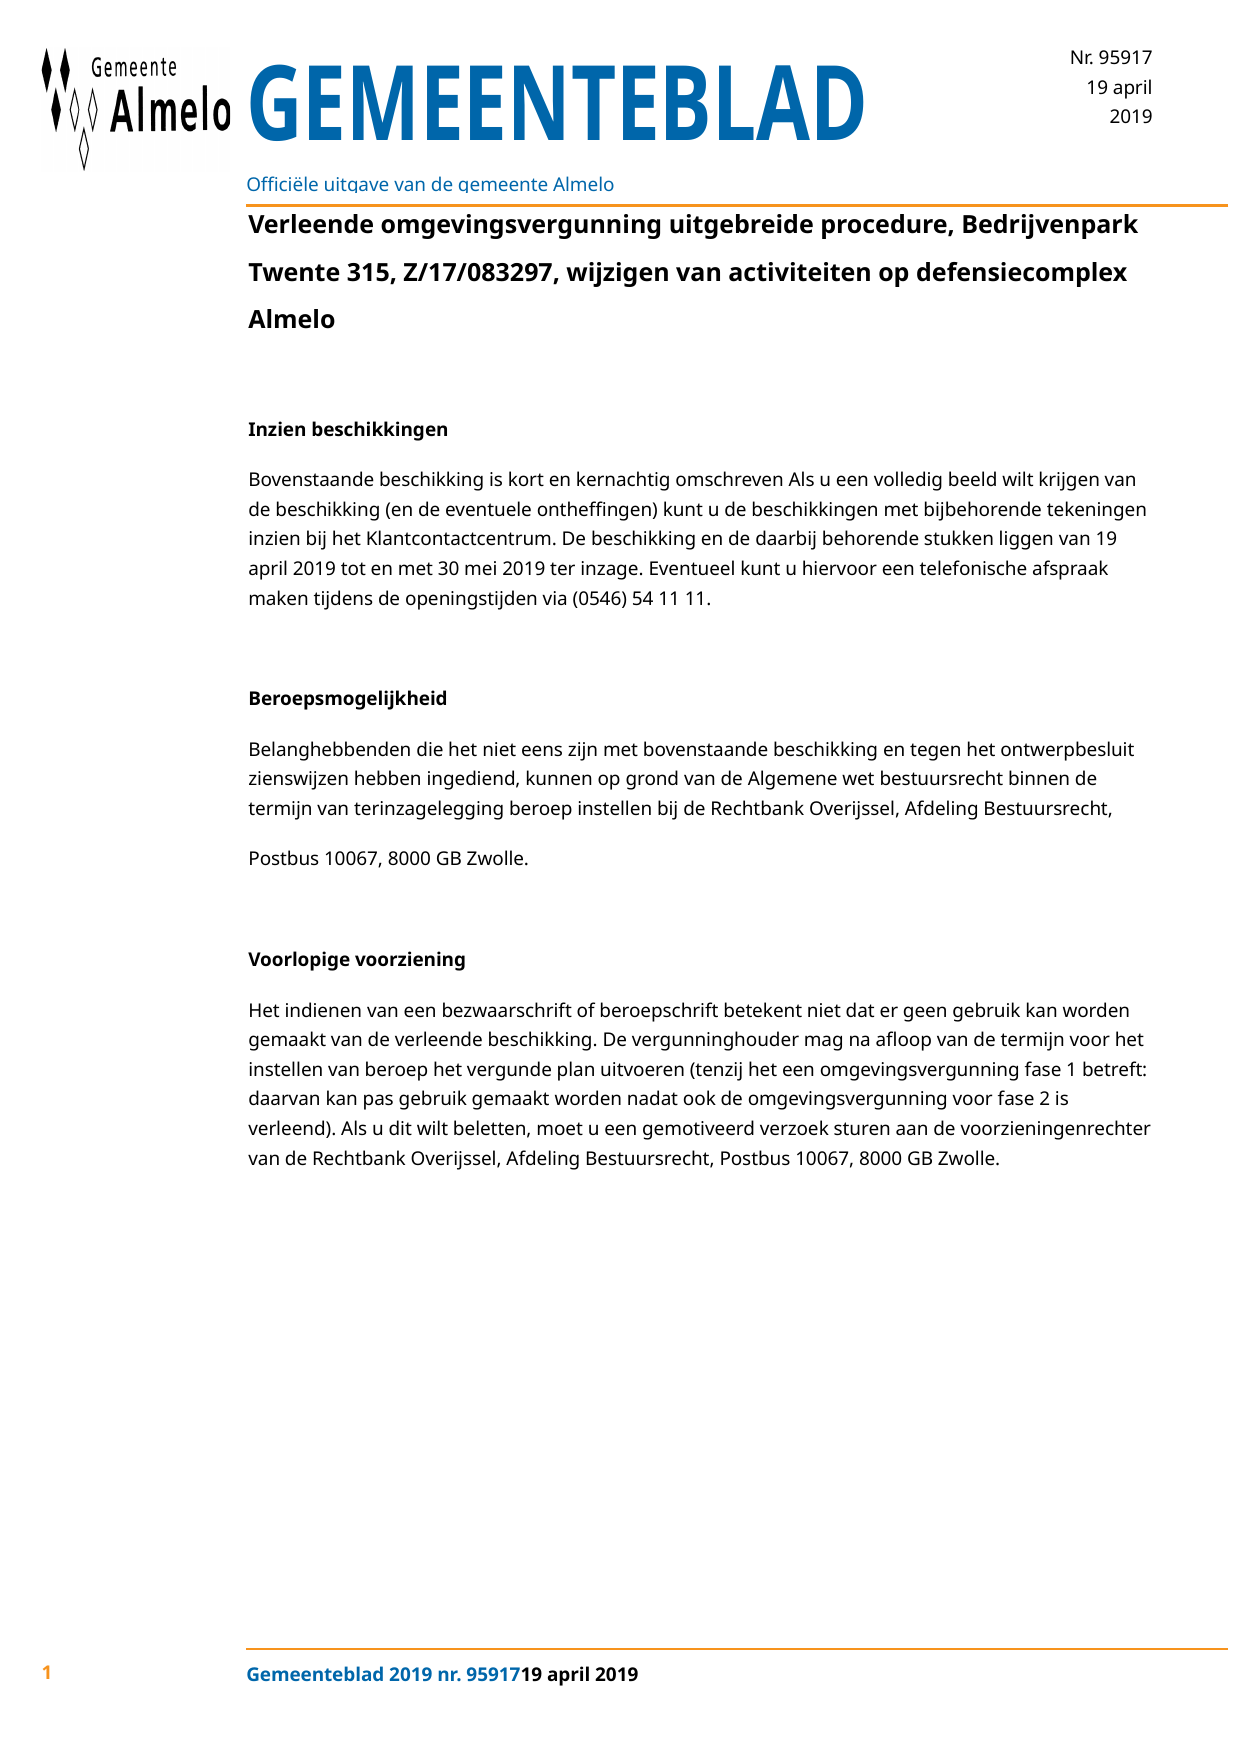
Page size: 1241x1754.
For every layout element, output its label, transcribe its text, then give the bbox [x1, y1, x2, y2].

picture [41, 47, 231, 172]
text Inzien beschikkingen [248, 416, 1152, 442]
text Bovenstaande beschikking is kort en kernachtig omschreven Als u een volledig beeld wilt krijgen van de beschikking (en de eventuele ontheffingen) kunt u de beschikkingen met bijbehorende tekeningen inzien bij het Klantcontactcentrum. De beschikking en de daarbij behorende stukken liggen van 19 april 2019 tot en met 30 mei 2019 ter inzage. Eventueel kunt u hiervoor een telefonische afspraak maken tijdens de openingstijden via (0546) 54 11 11. [248, 466, 1152, 610]
text Verleende omgevingsvergunning uitgebreide procedure, Bedrijvenpark Twente 315, Z/17/083297, wijzigen van activiteiten op defensiecomplex Almelo [248, 207, 1152, 336]
text Voorlopige voorziening [248, 946, 1152, 972]
text Beroepsmogelijkheid [248, 686, 1152, 711]
text Belanghebbenden die het niet eens zijn met bovenstaande beschikking en tegen het ontwerpbesluit zienswijzen hebben ingediend, kunnen op grond van de Algemene wet bestuursrecht binnen de termijn van terinzagelegging beroep instellen bij de Rechtbank Overijssel, Afdeling Bestuursrecht, [248, 736, 1152, 821]
text Het indienen van een bezwaarschrift of beroepschrift betekent niet dat er geen gebruik kan worden gemaakt van de verleende beschikking. De vergunninghouder mag na afloop van de termijn voor het instellen van beroep het vergunde plan uitvoeren (tenzij het een omgevingsvergunning fase 1 betreft: daarvan kan pas gebruik gemaakt worden nadat ook de omgevingsvergunning voor fase 2 is verleend). Als u dit wilt beletten, moet u een gemotiveerd verzoek sturen aan de voorzieningenrechter van de Rechtbank Overijssel, Afdeling Bestuursrecht, Postbus 10067, 8000 GB Zwolle. [248, 997, 1152, 1170]
text Postbus 10067, 8000 GB Zwolle. [248, 846, 1152, 871]
